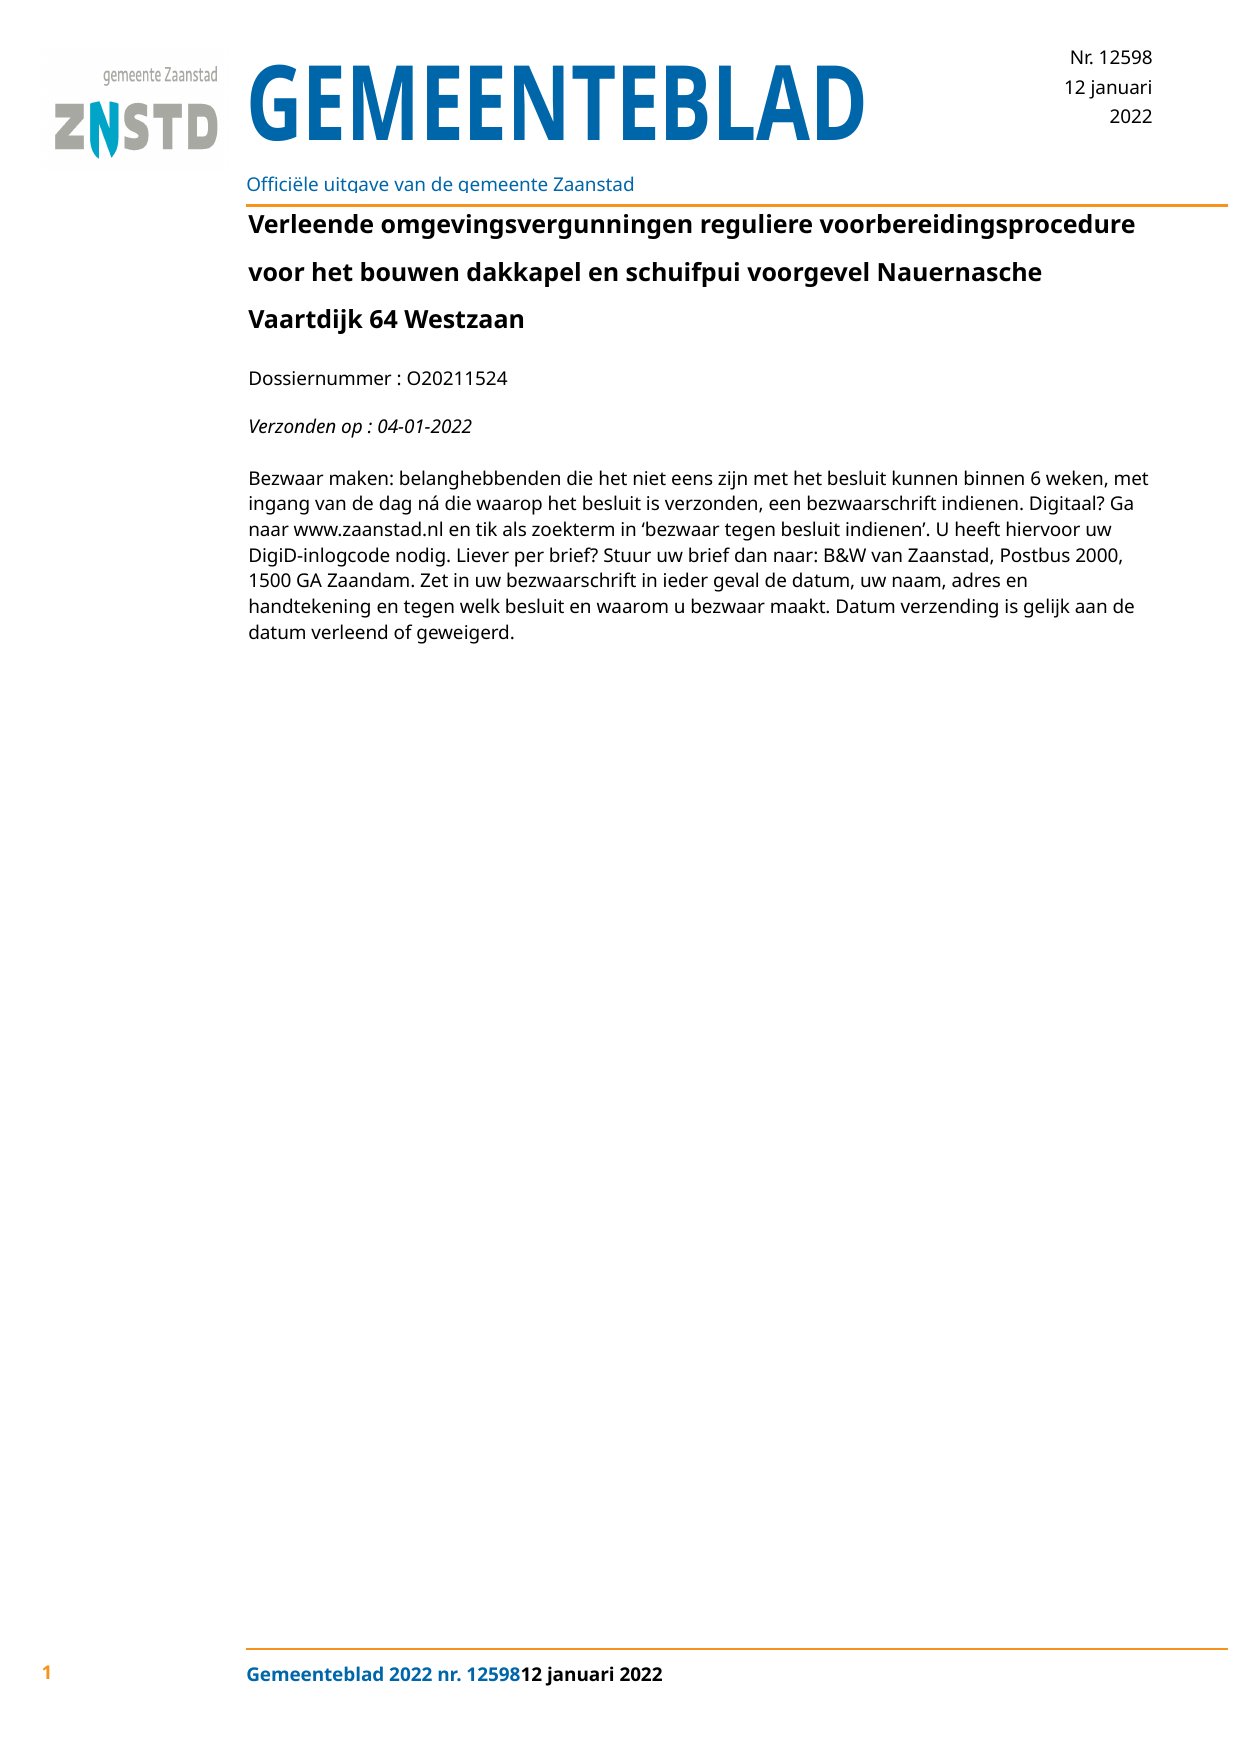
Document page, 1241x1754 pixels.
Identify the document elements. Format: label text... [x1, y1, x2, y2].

text Bezwaar maken: belanghebbenden die het niet eens zijn met het besluit kunnen binnen 6 weken, met ingang van de dag ná die waarop het besluit is verzonden, een bezwaarschrift indienen. Digitaal? Ga naar www.zaanstad.nl en tik als zoekterm in ‘bezwaar tegen besluit indienen’. U heeft hiervoor uw DigiD-inlogcode nodig. Liever per brief? Stuur uw brief dan naar: B&W van Zaanstad, Postbus 2000, 1500 GA Zaandam. Zet in uw bezwaarschrift in ieder geval de datum, uw naam, adres en handtekening en tegen welk besluit en waarom u bezwaar maakt. Datum verzending is gelijk aan de datum verleend of geweigerd. [248, 465, 1152, 645]
text Dossiernummer : O20211524 [248, 366, 1152, 391]
text Verzonden op : 04-01-2022 [248, 413, 1152, 439]
text Verleende omgevingsvergunningen reguliere voorbereidingsprocedure voor het bouwen dakkapel en schuifpui voorgevel Nauernasche Vaartdijk 64 Westzaan [248, 207, 1152, 336]
picture [41, 47, 231, 172]
